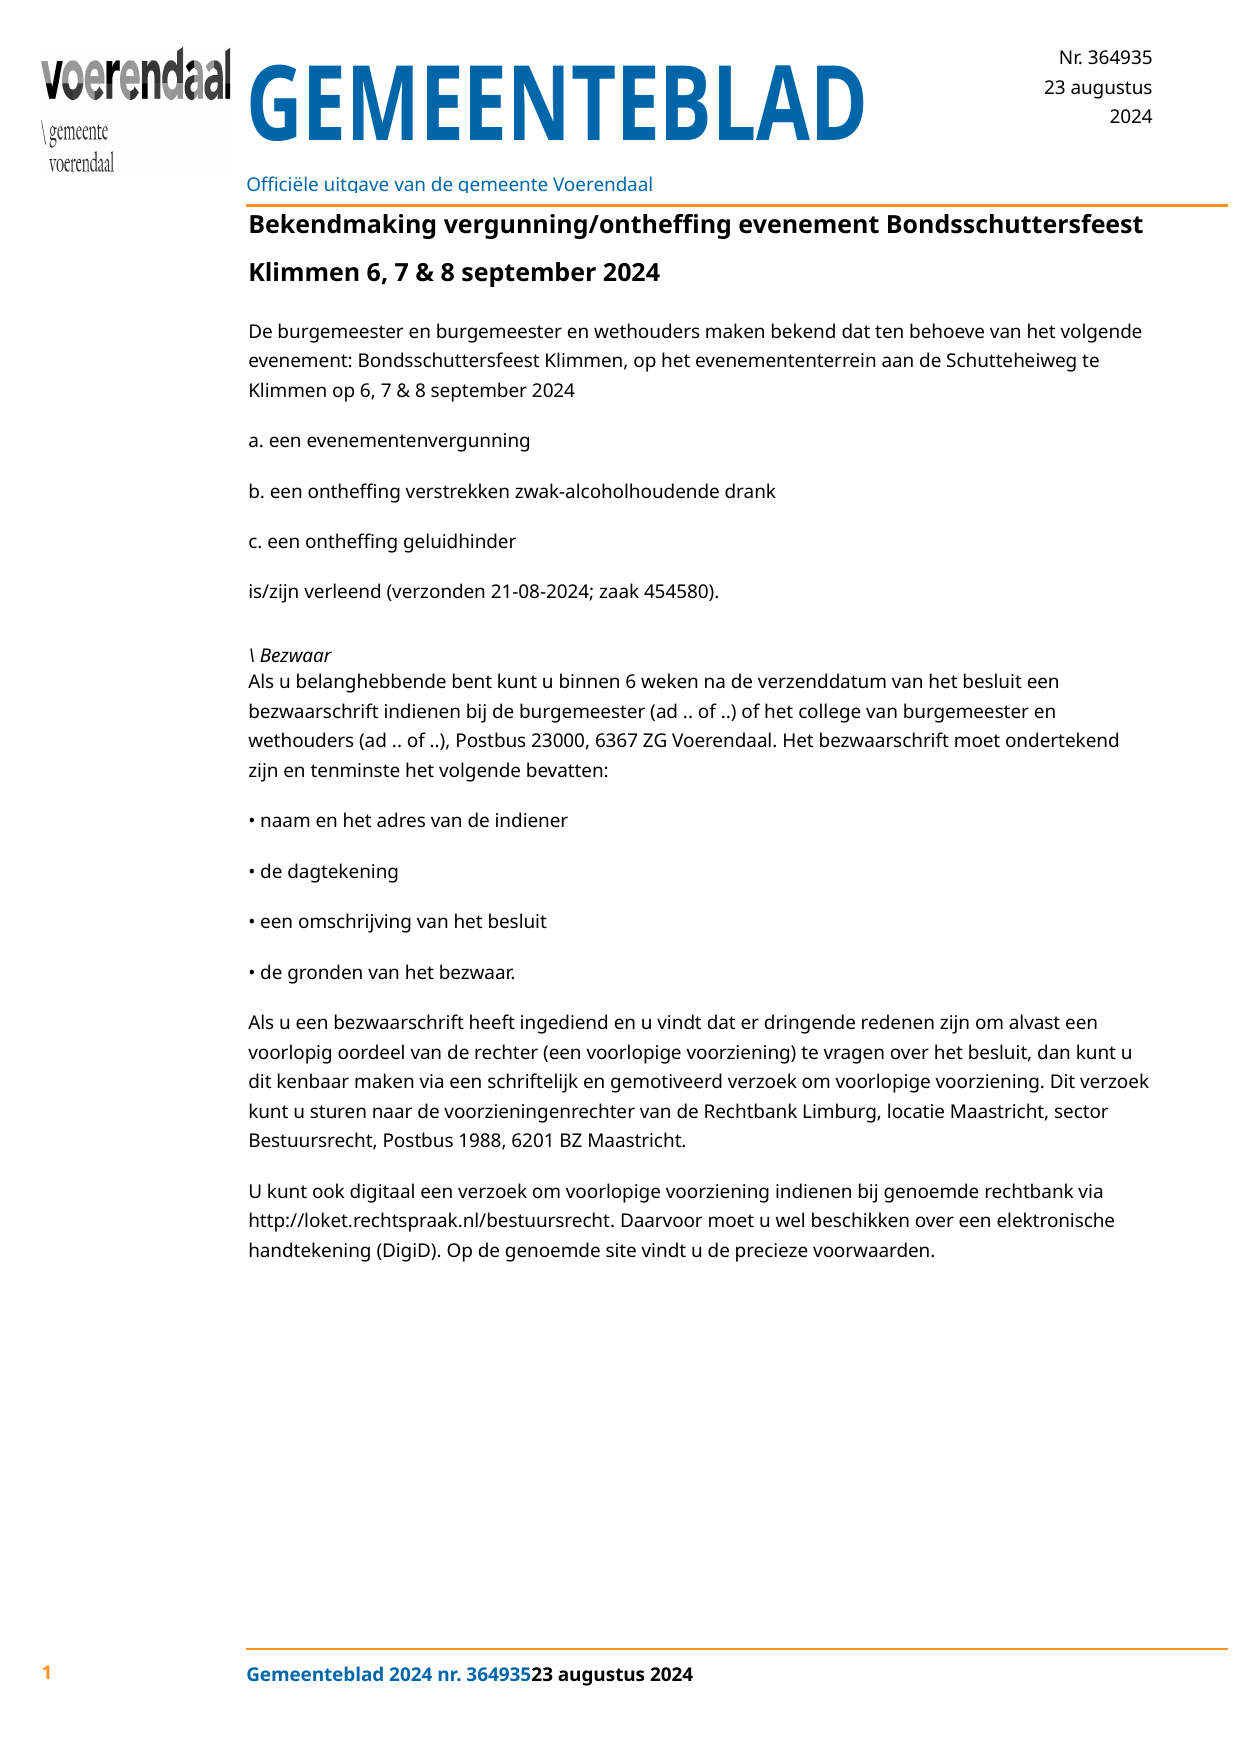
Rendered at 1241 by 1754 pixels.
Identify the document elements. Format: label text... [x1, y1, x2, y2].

text • naam en het adres van de indiener [248, 808, 1152, 833]
text a. een evenementenvergunning [248, 427, 1152, 453]
text De burgemeester en burgemeester en wethouders maken bekend dat ten behoeve van het volgende evenement: Bondsschuttersfeest Klimmen, op het evenemententerrein aan de Schutteheiweg te Klimmen op 6, 7 & 8 september 2024 [248, 318, 1152, 403]
text U kunt ook digitaal een verzoek om voorlopige voorziening indienen bij genoemde rechtbank via http://loket.rechtspraak.nl/bestuursrecht. Daarvoor moet u wel beschikken over een elektronische handtekening (DigiD). Op de genoemde site vindt u de precieze voorwaarden. [248, 1178, 1152, 1263]
text is/zijn verleend (verzonden 21-08-2024; zaak 454580). [248, 579, 1152, 604]
text \ Bezwaar [248, 643, 1152, 668]
text Als u een bezwaarschrift heeft ingediend en u vindt dat er dringende redenen zijn om alvast een voorlopig oordeel van de rechter (een voorlopige voorziening) te vragen over het besluit, dan kunt u dit kenbaar maken via een schriftelijk en gemotiveerd verzoek om voorlopige voorziening. Dit verzoek kunt u sturen naar de voorzieningenrechter van de Rechtbank Limburg, locatie Maastricht, sector Bestuursrecht, Postbus 1988, 6201 BZ Maastricht. [248, 1009, 1152, 1153]
text Bekendmaking vergunning/ontheffing evenement Bondsschuttersfeest Klimmen 6, 7 & 8 september 2024 [248, 207, 1152, 288]
picture [41, 47, 231, 172]
text Als u belanghebbende bent kunt u binnen 6 weken na de verzenddatum van het besluit een bezwaarschrift indienen bij de burgemeester (ad .. of ..) of het college van burgemeester en wethouders (ad .. of ..), Postbus 23000, 6367 ZG Voerendaal. Het bezwaarschrift moet ondertekend zijn en tenminste het volgende bevatten: [248, 668, 1152, 783]
text • de gronden van het bezwaar. [248, 959, 1152, 984]
text • de dagtekening [248, 858, 1152, 884]
text c. een ontheffing geluidhinder [248, 528, 1152, 554]
text b. een ontheffing verstrekken zwak-alcoholhoudende drank [248, 478, 1152, 504]
text • een omschrijving van het besluit [248, 908, 1152, 934]
